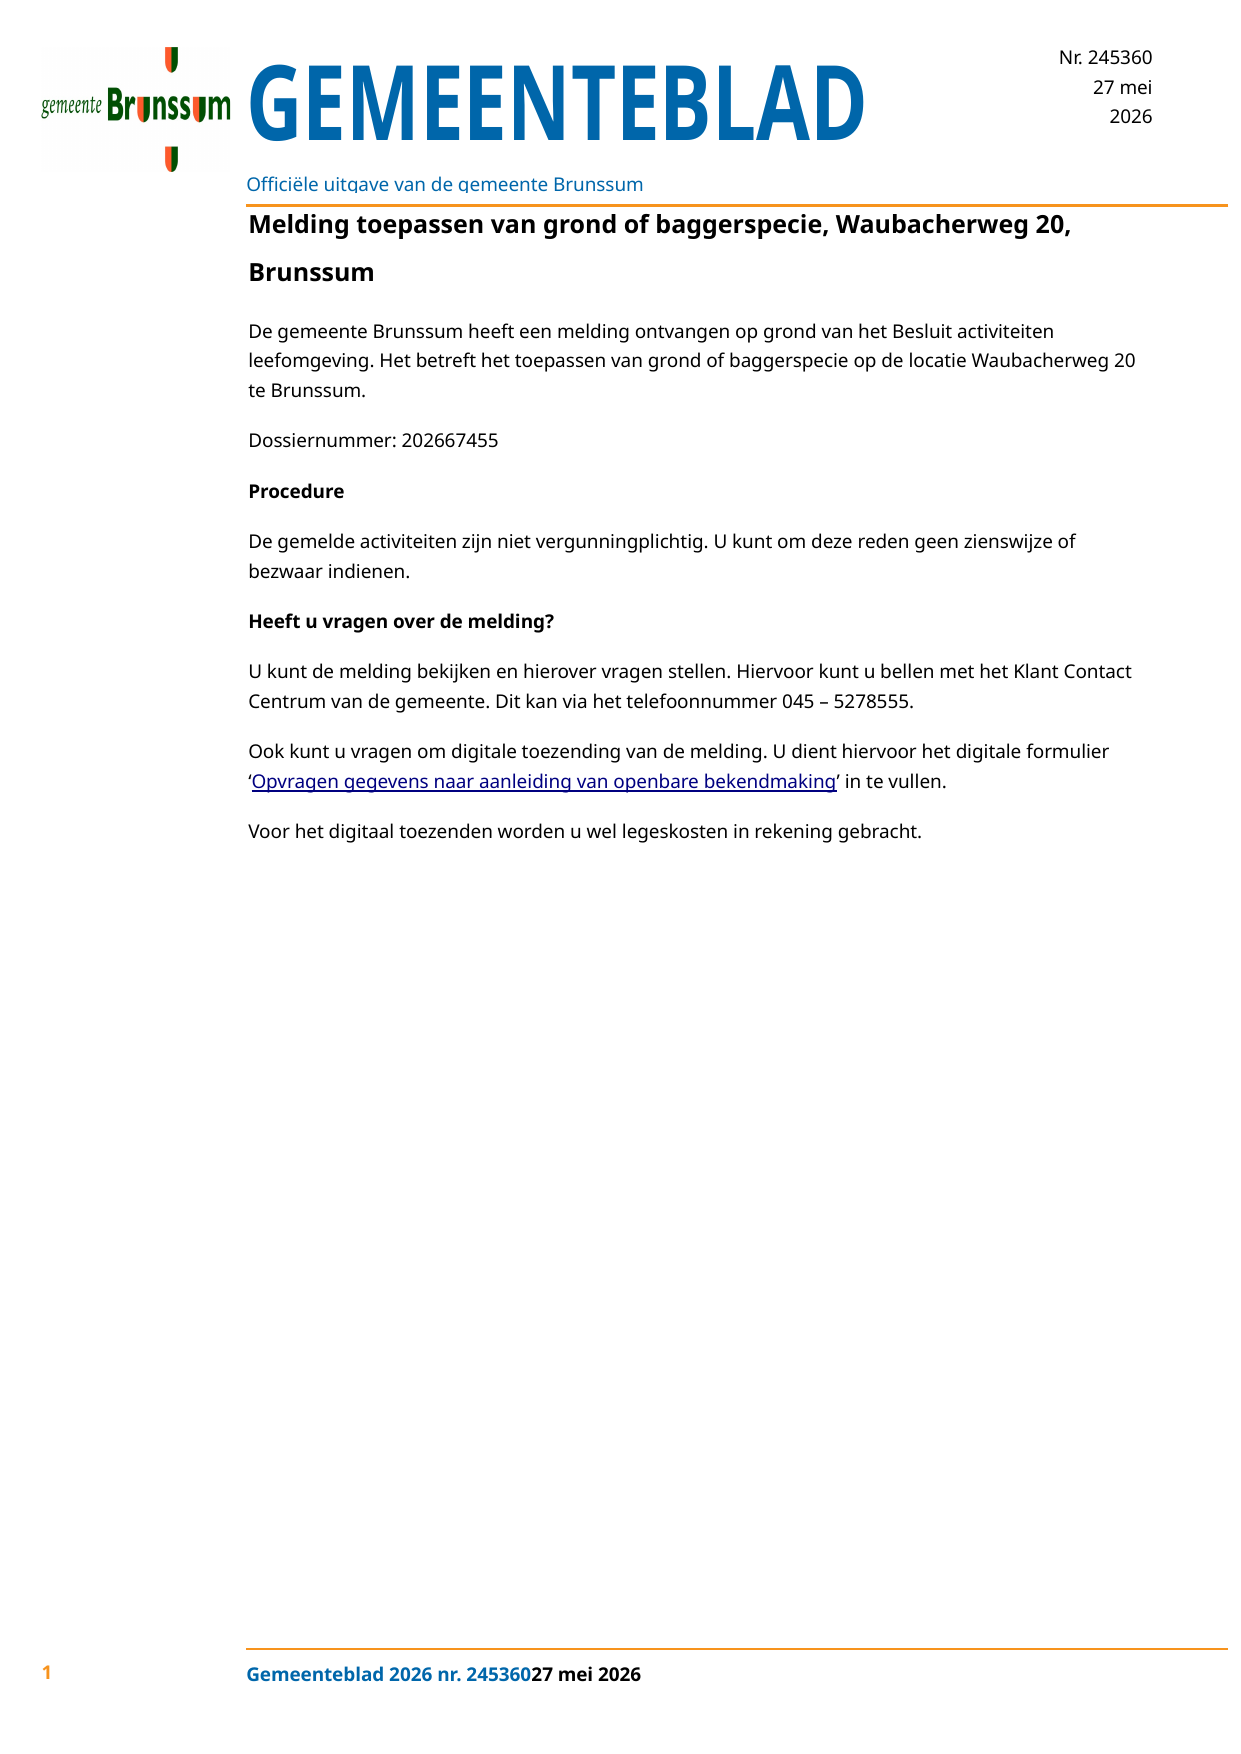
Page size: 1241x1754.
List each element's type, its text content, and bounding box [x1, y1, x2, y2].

text Dossiernummer: 202667455 [248, 427, 1152, 453]
text Ook kunt u vragen om digitale toezending van de melding. U dient hiervoor het digitale formulier ‘Opvragen gegevens naar aanleiding van openbare bekendmaking’ in te vullen. [248, 739, 1152, 794]
text U kunt de melding bekijken en hierover vragen stellen. Hiervoor kunt u bellen met het Klant Contact Centrum van de gemeente. Dit kan via het telefoonnummer 045 – 5278555. [248, 659, 1152, 714]
text De gemelde activiteiten zijn niet vergunningplichtig. U kunt om deze reden geen zienswijze of bezwaar indienen. [248, 528, 1152, 584]
text Voor het digitaal toezenden worden u wel legeskosten in rekening gebracht. [248, 819, 1152, 844]
text Heeft u vragen over de melding? [248, 608, 1152, 634]
text De gemeente Brunssum heeft een melding ontvangen op grond van het Besluit activiteiten leefomgeving. Het betreft het toepassen van grond of baggerspecie op de locatie Waubacherweg 20 te Brunssum. [248, 318, 1152, 403]
text Procedure [248, 478, 1152, 504]
text Melding toepassen van grond of baggerspecie, Waubacherweg 20, Brunssum [248, 207, 1152, 288]
picture [41, 47, 231, 172]
